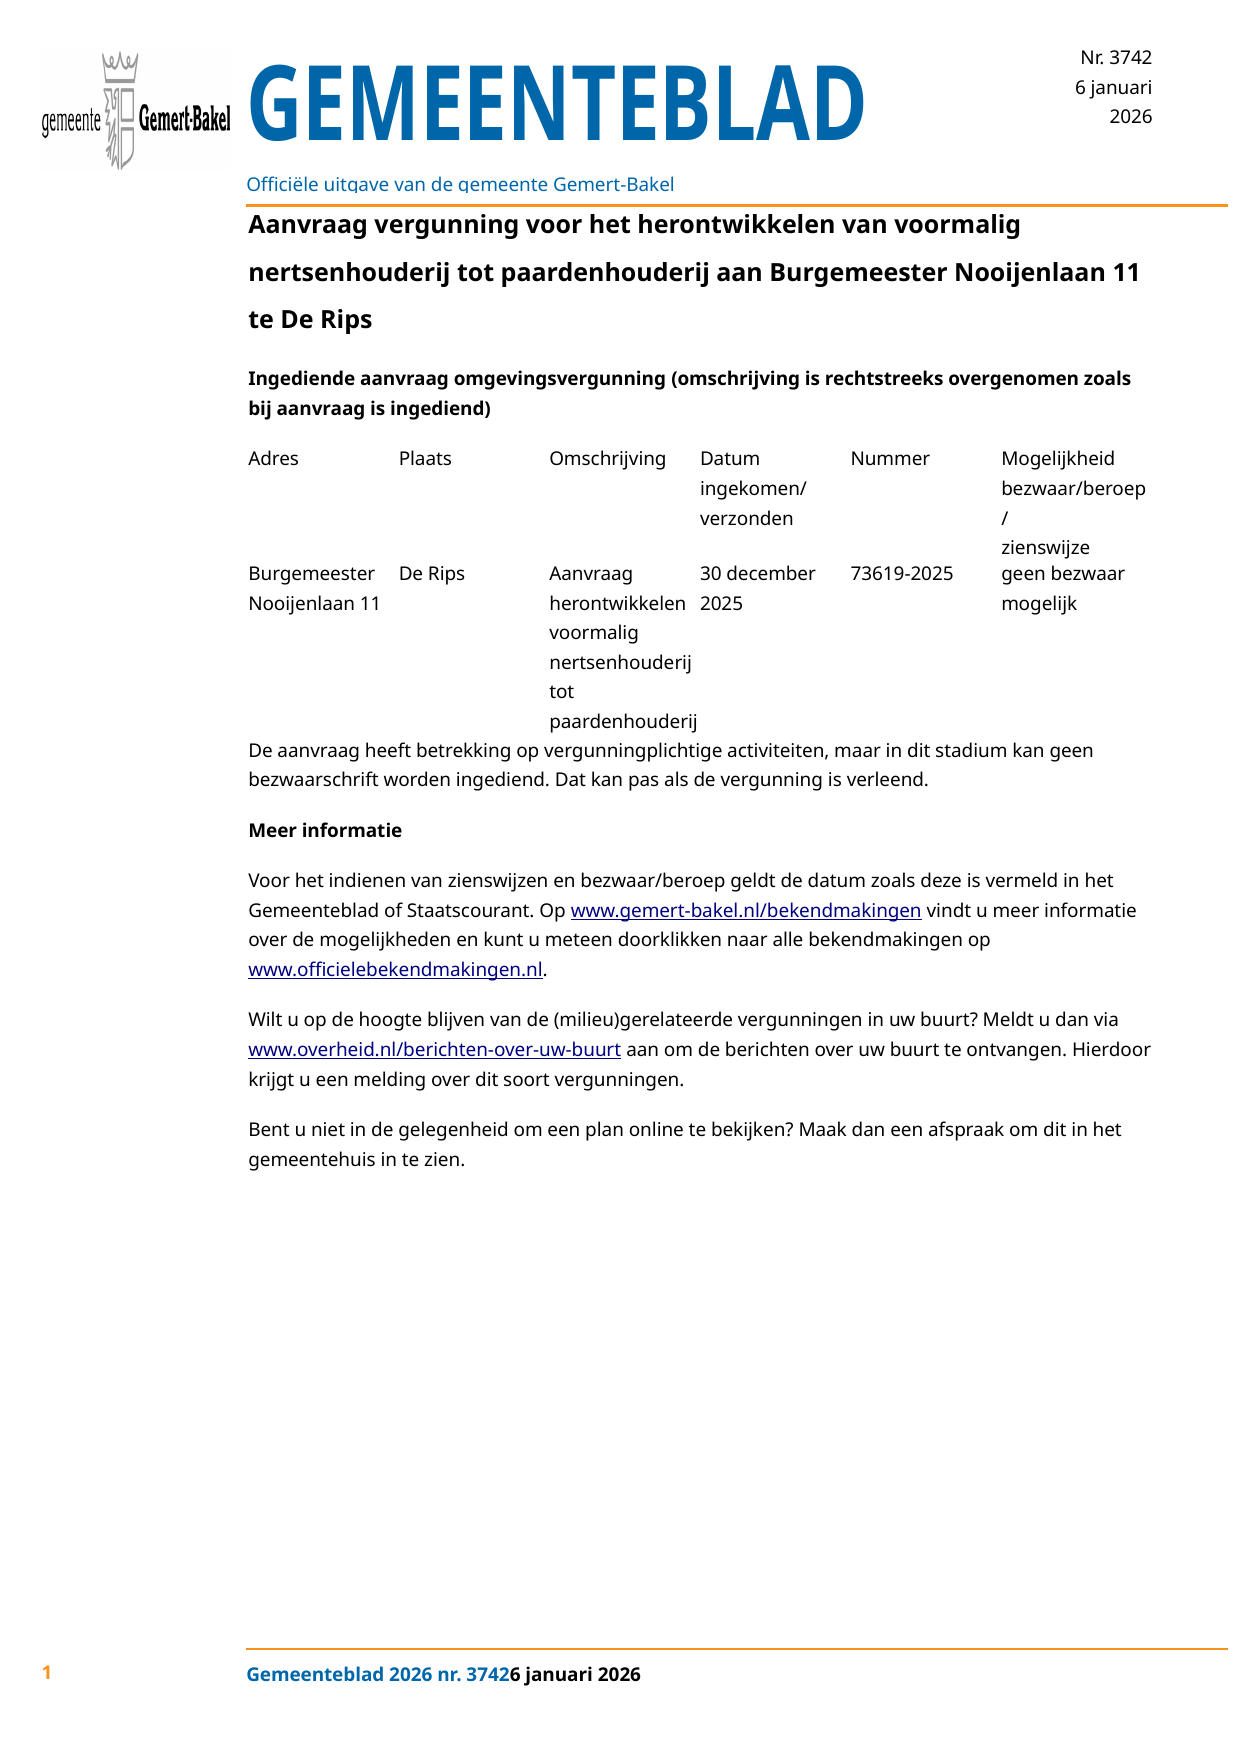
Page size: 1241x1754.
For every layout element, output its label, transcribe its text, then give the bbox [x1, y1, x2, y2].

table_cell Aanvraag herontwikkelen voormalig nertsenhouderij tot paardenhouderij [549, 560, 700, 734]
table_header Omschrijving [549, 446, 700, 560]
table_header Datum ingekomen/ verzonden [700, 446, 850, 560]
text Aanvraag vergunning voor het herontwikkelen van voormalig nertsenhouderij tot paardenhouderij aan Burgemeester Nooijenlaan 11 te De Rips [248, 207, 1152, 336]
table_header Nummer [850, 446, 1001, 560]
text De aanvraag heeft betrekking op vergunningplichtige activiteiten, maar in dit stadium kan geen bezwaarschrift worden ingediend. Dat kan pas als de vergunning is verleend. [248, 737, 1152, 792]
table_cell De Rips [399, 560, 549, 734]
text Voor het indienen van zienswijzen en bezwaar/beroep geldt de datum zoals deze is vermeld in het Gemeenteblad of Staatscourant. Op www.gemert-bakel.nl/bekendmakingen vindt u meer informatie over de mogelijkheden en kunt u meteen doorklikken naar alle bekendmakingen op www.officielebekendmakingen.nl. [248, 867, 1152, 982]
table_cell geen bezwaar mogelijk [1001, 560, 1152, 734]
text Bent u niet in de gelegenheid om een plan online te bekijken? Maak dan een afspraak om dit in het gemeentehuis in te zien. [248, 1116, 1152, 1171]
text Wilt u op de hoogte blijven van de (milieu)gerelateerde vergunningen in uw buurt? Meldt u dan via www.overheid.nl/berichten-over-uw-buurt aan om de berichten over uw buurt te ontvangen. Hierdoor krijgt u een melding over dit soort vergunningen. [248, 1007, 1152, 1091]
table_cell Burgemeester Nooijenlaan 11 [248, 560, 398, 734]
table_header Adres [248, 446, 398, 560]
text Ingediende aanvraag omgevingsvergunning (omschrijving is rechtstreeks overgenomen zoals bij aanvraag is ingediend) [248, 366, 1152, 421]
table_cell 30 december 2025 [700, 560, 850, 734]
picture [41, 47, 231, 172]
table_header Plaats [399, 446, 549, 560]
table_cell 73619-2025 [850, 560, 1001, 734]
text Meer informatie [248, 817, 1152, 843]
table_header Mogelijkheid bezwaar/beroep/ zienswijze [1001, 446, 1152, 560]
